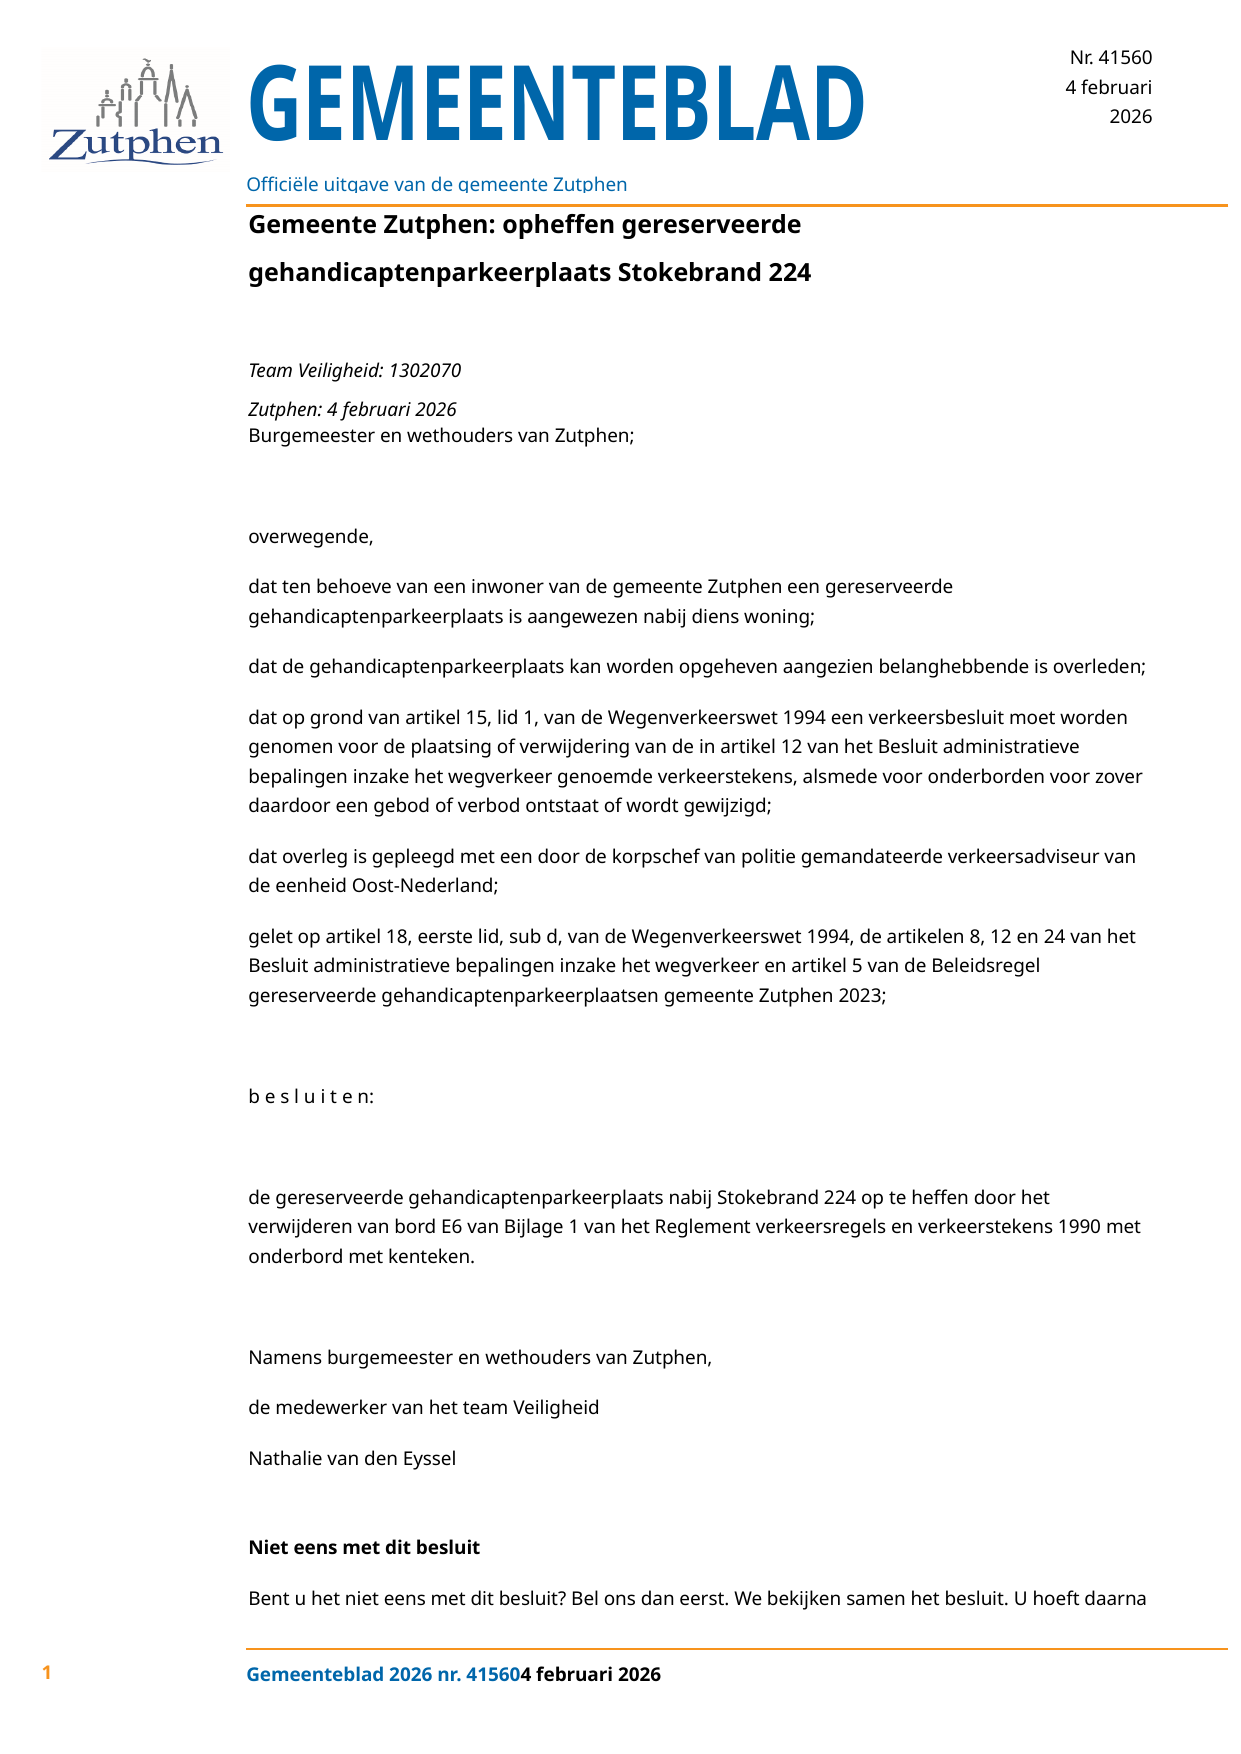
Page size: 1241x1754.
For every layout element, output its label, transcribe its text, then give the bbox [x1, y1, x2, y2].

text Namens burgemeester en wethouders van Zutphen, [248, 1344, 1152, 1369]
text dat op grond van artikel 15, lid 1, van de Wegenverkeerswet 1994 een verkeersbesluit moet worden genomen voor de plaatsing of verwijdering van de in artikel 12 van het Besluit administratieve bepalingen inzake het wegverkeer genoemde verkeerstekens, alsmede voor onderborden voor zover daardoor een gebod of verbod ontstaat of wordt gewijzigd; [248, 704, 1152, 818]
text Bent u het niet eens met dit besluit? Bel ons dan eerst. We bekijken samen het besluit. U hoeft daarna [248, 1585, 1152, 1611]
text Team Veiligheid: 1302070 [248, 357, 1152, 383]
text Gemeente Zutphen: opheffen gereserveerde gehandicaptenparkeerplaats Stokebrand 224 [248, 207, 1152, 288]
text overwegende, [248, 523, 1152, 549]
picture [41, 47, 231, 172]
text de medewerker van het team Veiligheid [248, 1394, 1152, 1420]
text dat ten behoeve van een inwoner van de gemeente Zutphen een gereserveerde gehandicaptenparkeerplaats is aangewezen nabij diens woning; [248, 573, 1152, 629]
text de gereserveerde gehandicaptenparkeerplaats nabij Stokebrand 224 op te heffen door het verwijderen van bord E6 van Bijlage 1 van het Reglement verkeersregels en verkeerstekens 1990 met onderbord met kenteken. [248, 1184, 1152, 1269]
text Burgemeester en wethouders van Zutphen; [248, 422, 1152, 448]
text gelet op artikel 18, eerste lid, sub d, van de Wegenverkeerswet 1994, de artikelen 8, 12 en 24 van het Besluit administratieve bepalingen inzake het wegverkeer en artikel 5 van de Beleidsregel gereserveerde gehandicaptenparkeerplaatsen gemeente Zutphen 2023; [248, 923, 1152, 1008]
text Nathalie van den Eyssel [248, 1445, 1152, 1470]
text dat overleg is gepleegd met een door de korpschef van politie gemandateerde verkeersadviseur van de eenheid Oost-Nederland; [248, 843, 1152, 898]
text dat de gehandicaptenparkeerplaats kan worden opgeheven aangezien belanghebbende is overleden; [248, 653, 1152, 679]
text b e s l u i t e n: [248, 1083, 1152, 1109]
text Niet eens met dit besluit [248, 1534, 1152, 1560]
text Zutphen: 4 februari 2026 [248, 396, 1152, 422]
